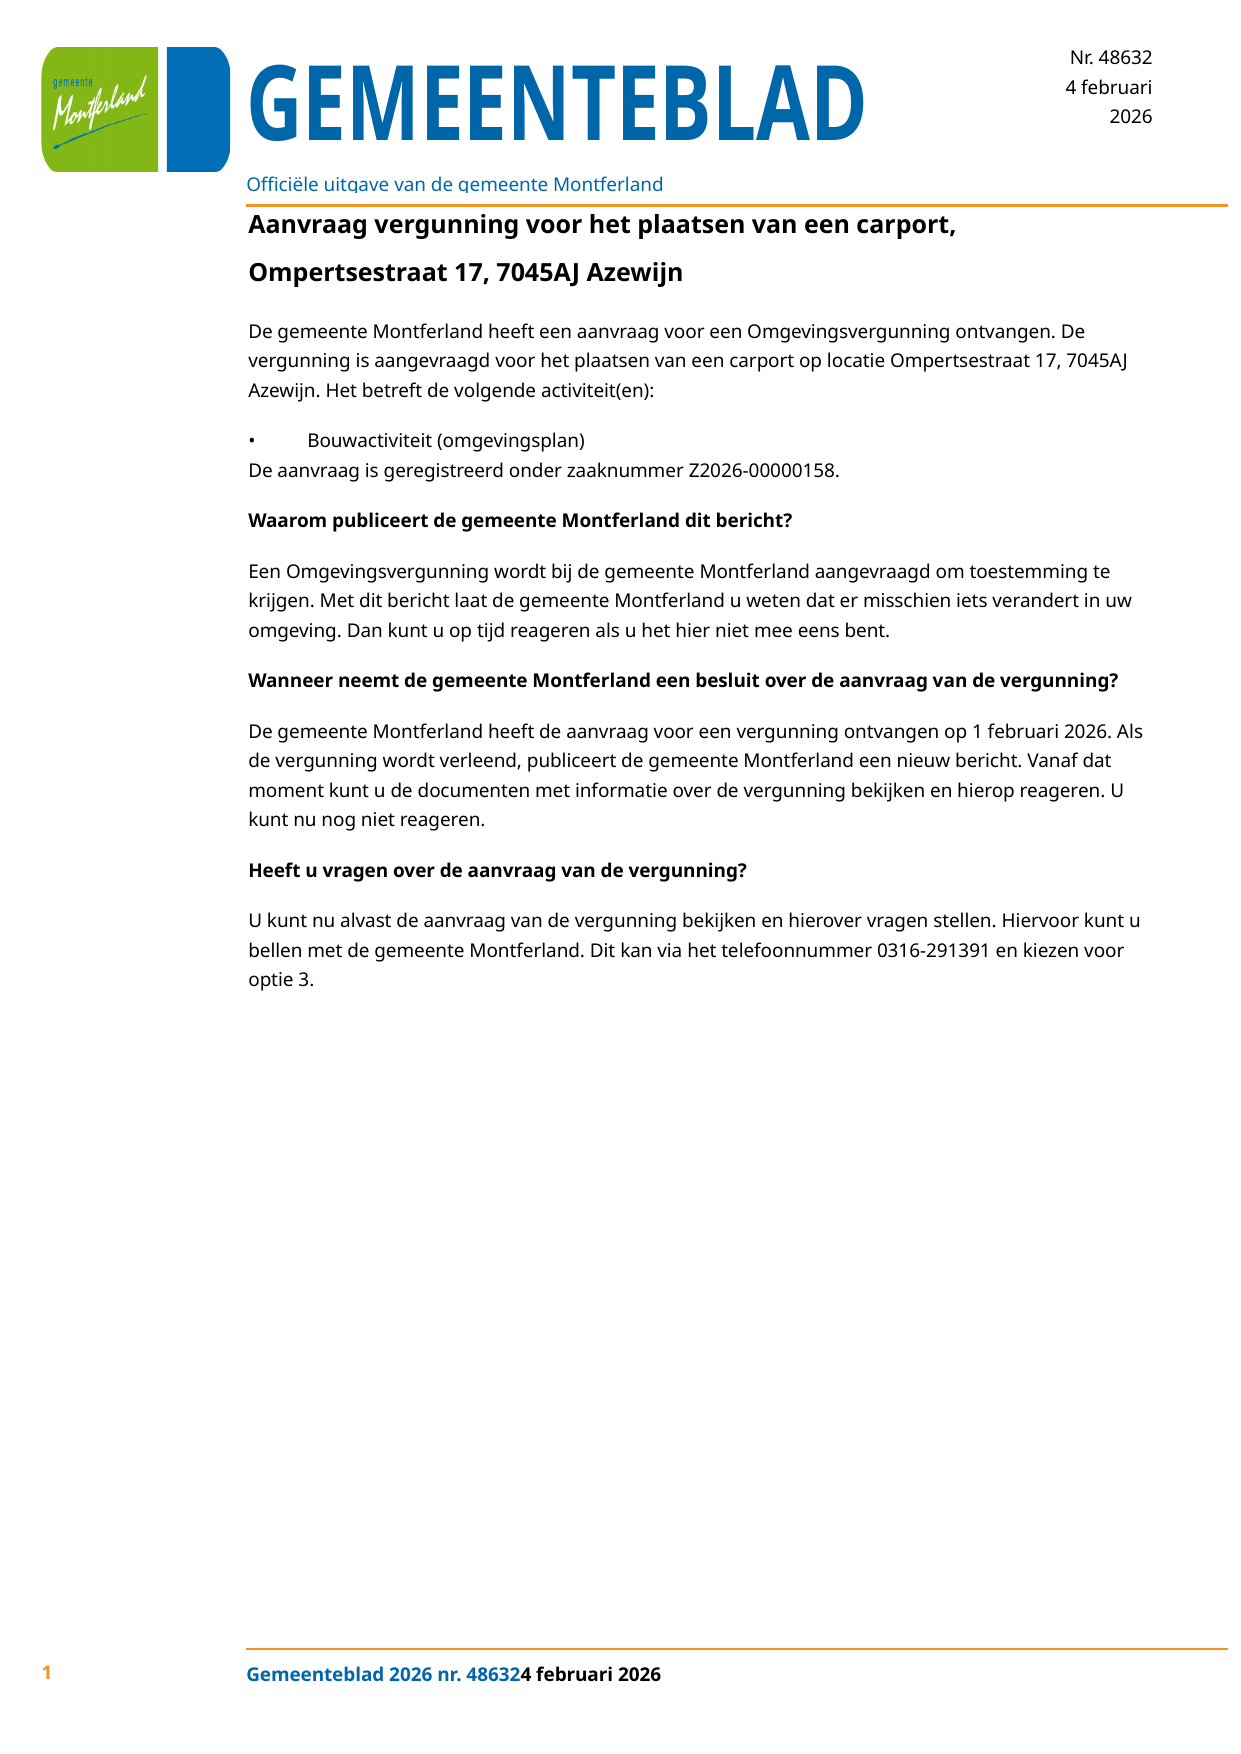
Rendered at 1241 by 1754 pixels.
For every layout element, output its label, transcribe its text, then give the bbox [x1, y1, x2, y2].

text U kunt nu alvast de aanvraag van de vergunning bekijken en hierover vragen stellen. Hiervoor kunt u bellen met de gemeente Montferland. Dit kan via het telefoonnummer 0316-291391 en kiezen voor optie 3. [248, 907, 1152, 992]
list Bouwactiviteit (omgevingsplan) [248, 427, 1152, 453]
text De gemeente Montferland heeft een aanvraag voor een Omgevingsvergunning ontvangen. De vergunning is aangevraagd voor het plaatsen van een carport op locatie Ompertsestraat 17, 7045AJ Azewijn. Het betreft de volgende activiteit(en): [248, 318, 1152, 403]
text Heeft u vragen over de aanvraag van de vergunning? [248, 857, 1152, 883]
picture [41, 47, 231, 172]
text Wanneer neemt de gemeente Montferland een besluit over de aanvraag van de vergunning? [248, 667, 1152, 693]
text De gemeente Montferland heeft de aanvraag voor een vergunning ontvangen op 1 februari 2026. Als de vergunning wordt verleend, publiceert de gemeente Montferland een nieuw bericht. Vanaf dat moment kunt u de documenten met informatie over de vergunning bekijken en hierop reageren. U kunt nu nog niet reageren. [248, 718, 1152, 832]
text Een Omgevingsvergunning wordt bij de gemeente Montferland aangevraagd om toestemming te krijgen. Met dit bericht laat de gemeente Montferland u weten dat er misschien iets verandert in uw omgeving. Dan kunt u op tijd reageren als u het hier niet mee eens bent. [248, 558, 1152, 643]
text De aanvraag is geregistreerd onder zaaknummer Z2026-00000158. [248, 457, 1152, 483]
text Aanvraag vergunning voor het plaatsen van een carport, Ompertsestraat 17, 7045AJ Azewijn [248, 207, 1152, 288]
text Waarom publiceert de gemeente Montferland dit bericht? [248, 507, 1152, 533]
